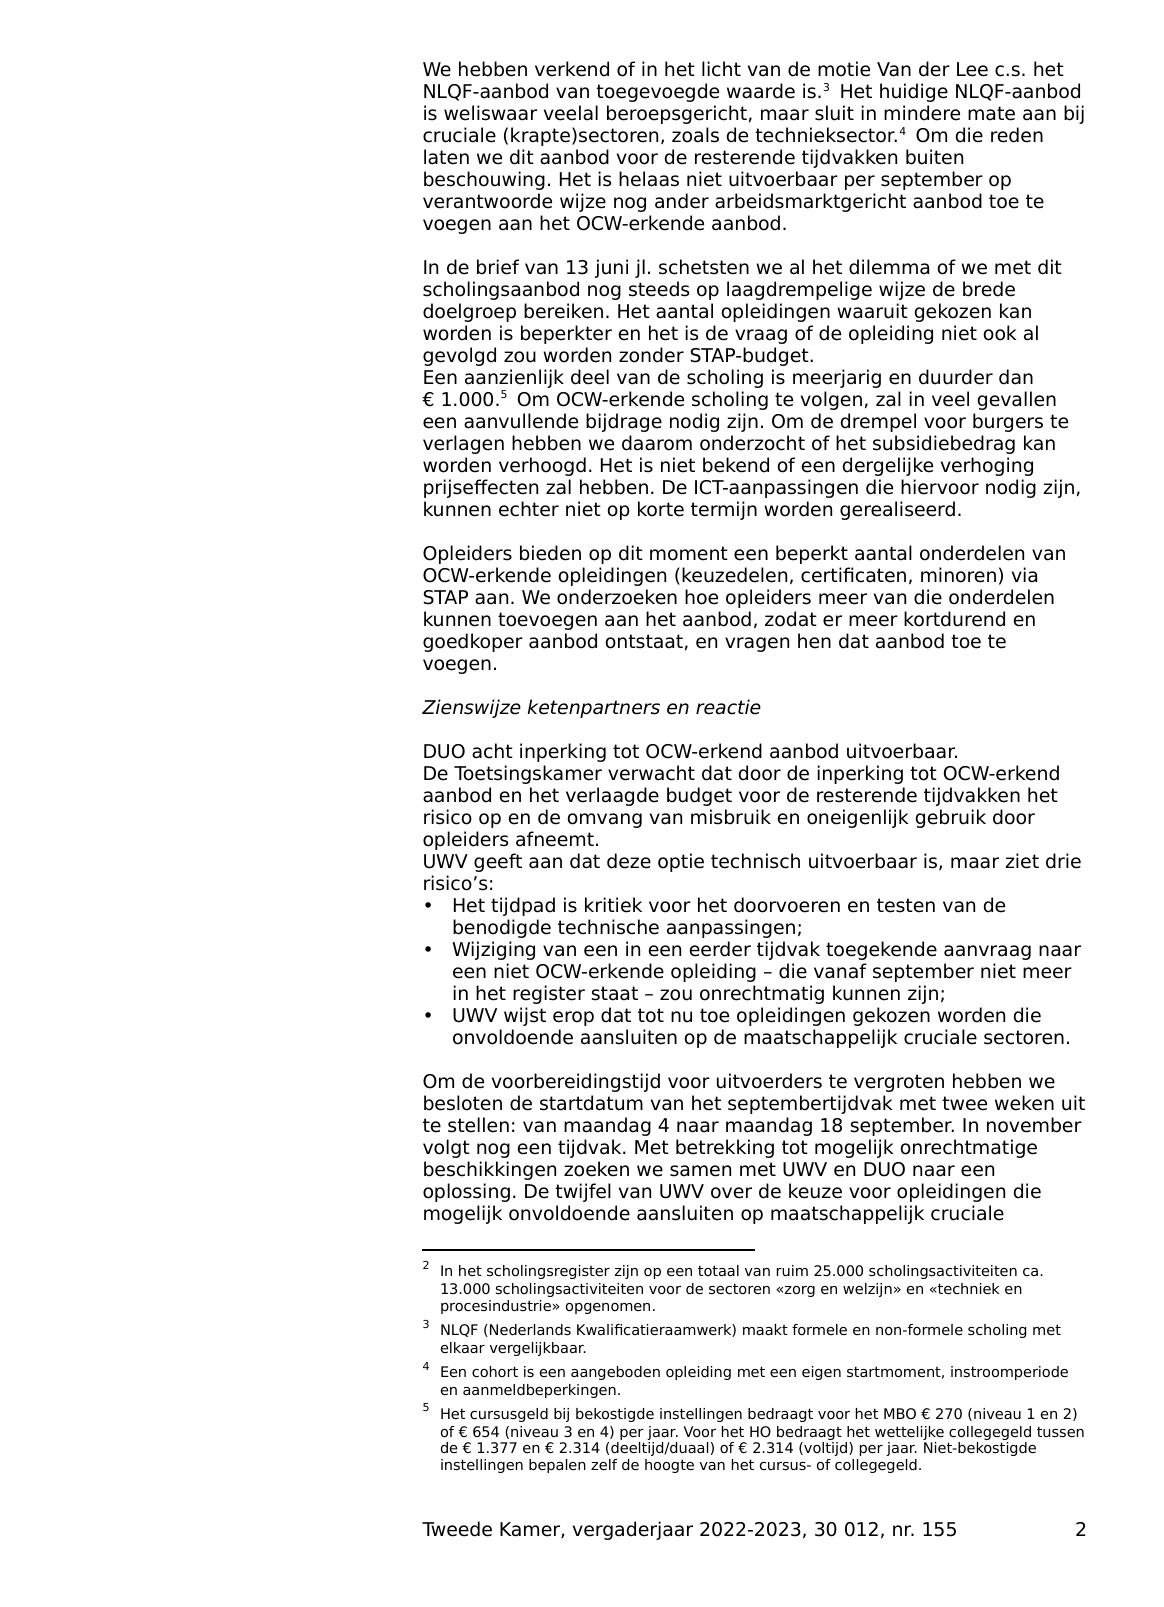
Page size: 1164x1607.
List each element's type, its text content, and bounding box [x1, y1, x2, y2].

text • Het tijdpad is kritiek voor het doorvoeren en testen van de benodigde technische aanpassingen; [422, 895, 1087, 939]
text Een cohort is een aangeboden opleiding met een eigen startmoment, instroomperiode en aanmeldbeperkingen. [422, 1360, 1087, 1399]
text • UWV wijst erop dat tot nu toe opleidingen gekozen worden die onvoldoende aansluiten op de maatschappelijk cruciale sectoren. [422, 1005, 1087, 1049]
text Om de voorbereidingstijd voor uitvoerders te vergroten hebben we besloten de startdatum van het septembertijdvak met twee weken uit te stellen: van maandag 4 naar maandag 18 september. In november volgt nog een tijdvak. Met betrekking tot mogelijk onrechtmatige beschikkingen zoeken we samen met UWV en DUO naar een oplossing. De twijfel van UWV over de keuze voor opleidingen die mogelijk onvoldoende aansluiten op maatschappelijk cruciale [422, 1071, 1087, 1225]
text UWV geeft aan dat deze optie technisch uitvoerbaar is, maar ziet drie risico’s: [422, 851, 1087, 895]
text In het scholingsregister zijn op een totaal van ruim 25.000 scholingsactiviteiten ca. 13.000 scholingsactiviteiten voor de sectoren «zorg en welzijn» en «techniek en procesindustrie» opgenomen. [422, 1259, 1087, 1315]
text We hebben verkend of in het licht van de motie Van der Lee c.s. het NLQF-aanbod van toegevoegde waarde is. Het huidige NLQF-aanbod is weliswaar veelal beroepsgericht, maar sluit in mindere mate aan bij cruciale (krapte)sectoren, zoals de technieksector. Om die reden laten we dit aanbod voor de resterende tijdvakken buiten beschouwing. Het is helaas niet uitvoerbaar per september op verantwoorde wijze nog ander arbeidsmarktgericht aanbod toe te voegen aan het OCW-erkende aanbod. [422, 59, 1087, 235]
text Een aanzienlijk deel van de scholing is meerjarig en duurder dan € 1.000. Om OCW-erkende scholing te volgen, zal in veel gevallen een aanvullende bijdrage nodig zijn. Om de drempel voor burgers te verlagen hebben we daarom onderzocht of het subsidiebedrag kan worden verhoogd. Het is niet bekend of een dergelijke verhoging prijseffecten zal hebben. De ICT-aanpassingen die hiervoor nodig zijn, kunnen echter niet op korte termijn worden gerealiseerd. [422, 367, 1087, 521]
subtitle Zienswijze ketenpartners en reactie [422, 697, 1087, 719]
text Het cursusgeld bij bekostigde instellingen bedraagt voor het MBO € 270 (niveau 1 en 2) of € 654 (niveau 3 en 4) per jaar. Voor het HO bedraagt het wettelijke collegegeld tussen de € 1.377 en € 2.314 (deeltijd/duaal) of € 2.314 (voltijd) per jaar. Niet-bekostigde instellingen bepalen zelf de hoogte van het cursus- of collegegeld. [422, 1402, 1087, 1474]
text NLQF (Nederlands Kwalificatieraamwerk) maakt formele en non-formele scholing met elkaar vergelijkbaar. [422, 1318, 1087, 1357]
text DUO acht inperking tot OCW-erkend aanbod uitvoerbaar. [422, 741, 1087, 763]
text De Toetsingskamer verwacht dat door de inperking tot OCW-erkend aanbod en het verlaagde budget voor de resterende tijdvakken het risico op en de omvang van misbruik en oneigenlijk gebruik door opleiders afneemt. [422, 763, 1087, 851]
text In de brief van 13 juni jl. schetsten we al het dilemma of we met dit scholingsaanbod nog steeds op laagdrempelige wijze de brede doelgroep bereiken. Het aantal opleidingen waaruit gekozen kan worden is beperkter en het is de vraag of de opleiding niet ook al gevolgd zou worden zonder STAP-budget. [422, 257, 1087, 367]
text • Wijziging van een in een eerder tijdvak toegekende aanvraag naar een niet OCW-erkende opleiding – die vanaf september niet meer in het register staat – zou onrechtmatig kunnen zijn; [422, 939, 1087, 1005]
text Opleiders bieden op dit moment een beperkt aantal onderdelen van OCW-erkende opleidingen (keuzedelen, certificaten, minoren) via STAP aan. We onderzoeken hoe opleiders meer van die onderdelen kunnen toevoegen aan het aanbod, zodat er meer kortdurend en goedkoper aanbod ontstaat, en vragen hen dat aanbod toe te voegen. [422, 543, 1087, 675]
